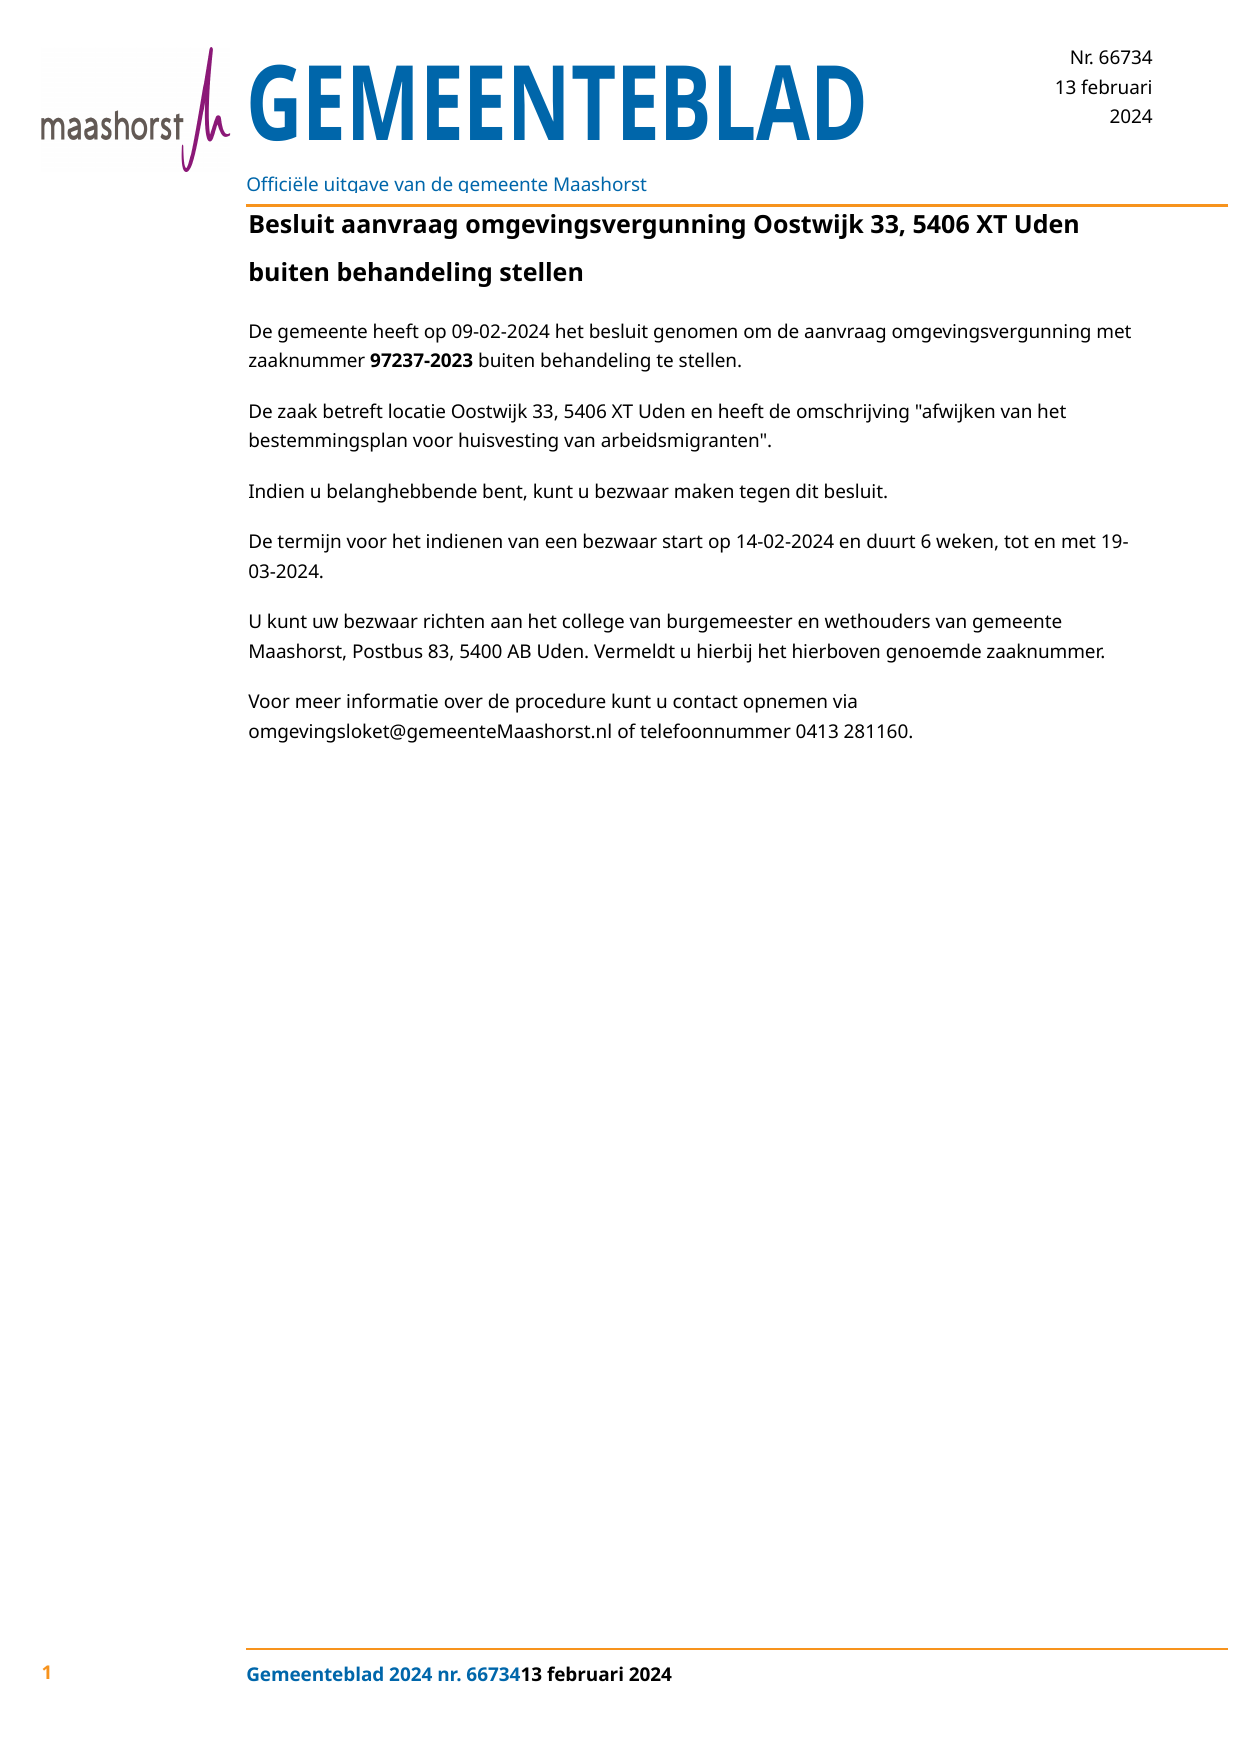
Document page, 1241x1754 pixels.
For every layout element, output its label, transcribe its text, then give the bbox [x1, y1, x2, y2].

text Besluit aanvraag omgevingsvergunning Oostwijk 33, 5406 XT Uden buiten behandeling stellen [248, 207, 1152, 288]
text Voor meer informatie over de procedure kunt u contact opnemen via omgevingsloket@gemeenteMaashorst.nl of telefoonnummer 0413 281160. [248, 688, 1152, 744]
text De gemeente heeft op 09-02-2024 het besluit genomen om de aanvraag omgevingsvergunning met zaaknummer 97237-2023 buiten behandeling te stellen. [248, 318, 1152, 373]
text De zaak betreft locatie Oostwijk 33, 5406 XT Uden en heeft de omschrijving "afwijken van het bestemmingsplan voor huisvesting van arbeidsmigranten". [248, 398, 1152, 453]
text U kunt uw bezwaar richten aan het college van burgemeester en wethouders van gemeente Maashorst, Postbus 83, 5400 AB Uden. Vermeldt u hierbij het hierboven genoemde zaaknummer. [248, 608, 1152, 664]
picture [41, 47, 231, 172]
text De termijn voor het indienen van een bezwaar start op 14-02-2024 en duurt 6 weken, tot en met 19-03-2024. [248, 528, 1152, 584]
text Indien u belanghebbende bent, kunt u bezwaar maken tegen dit besluit. [248, 478, 1152, 504]
